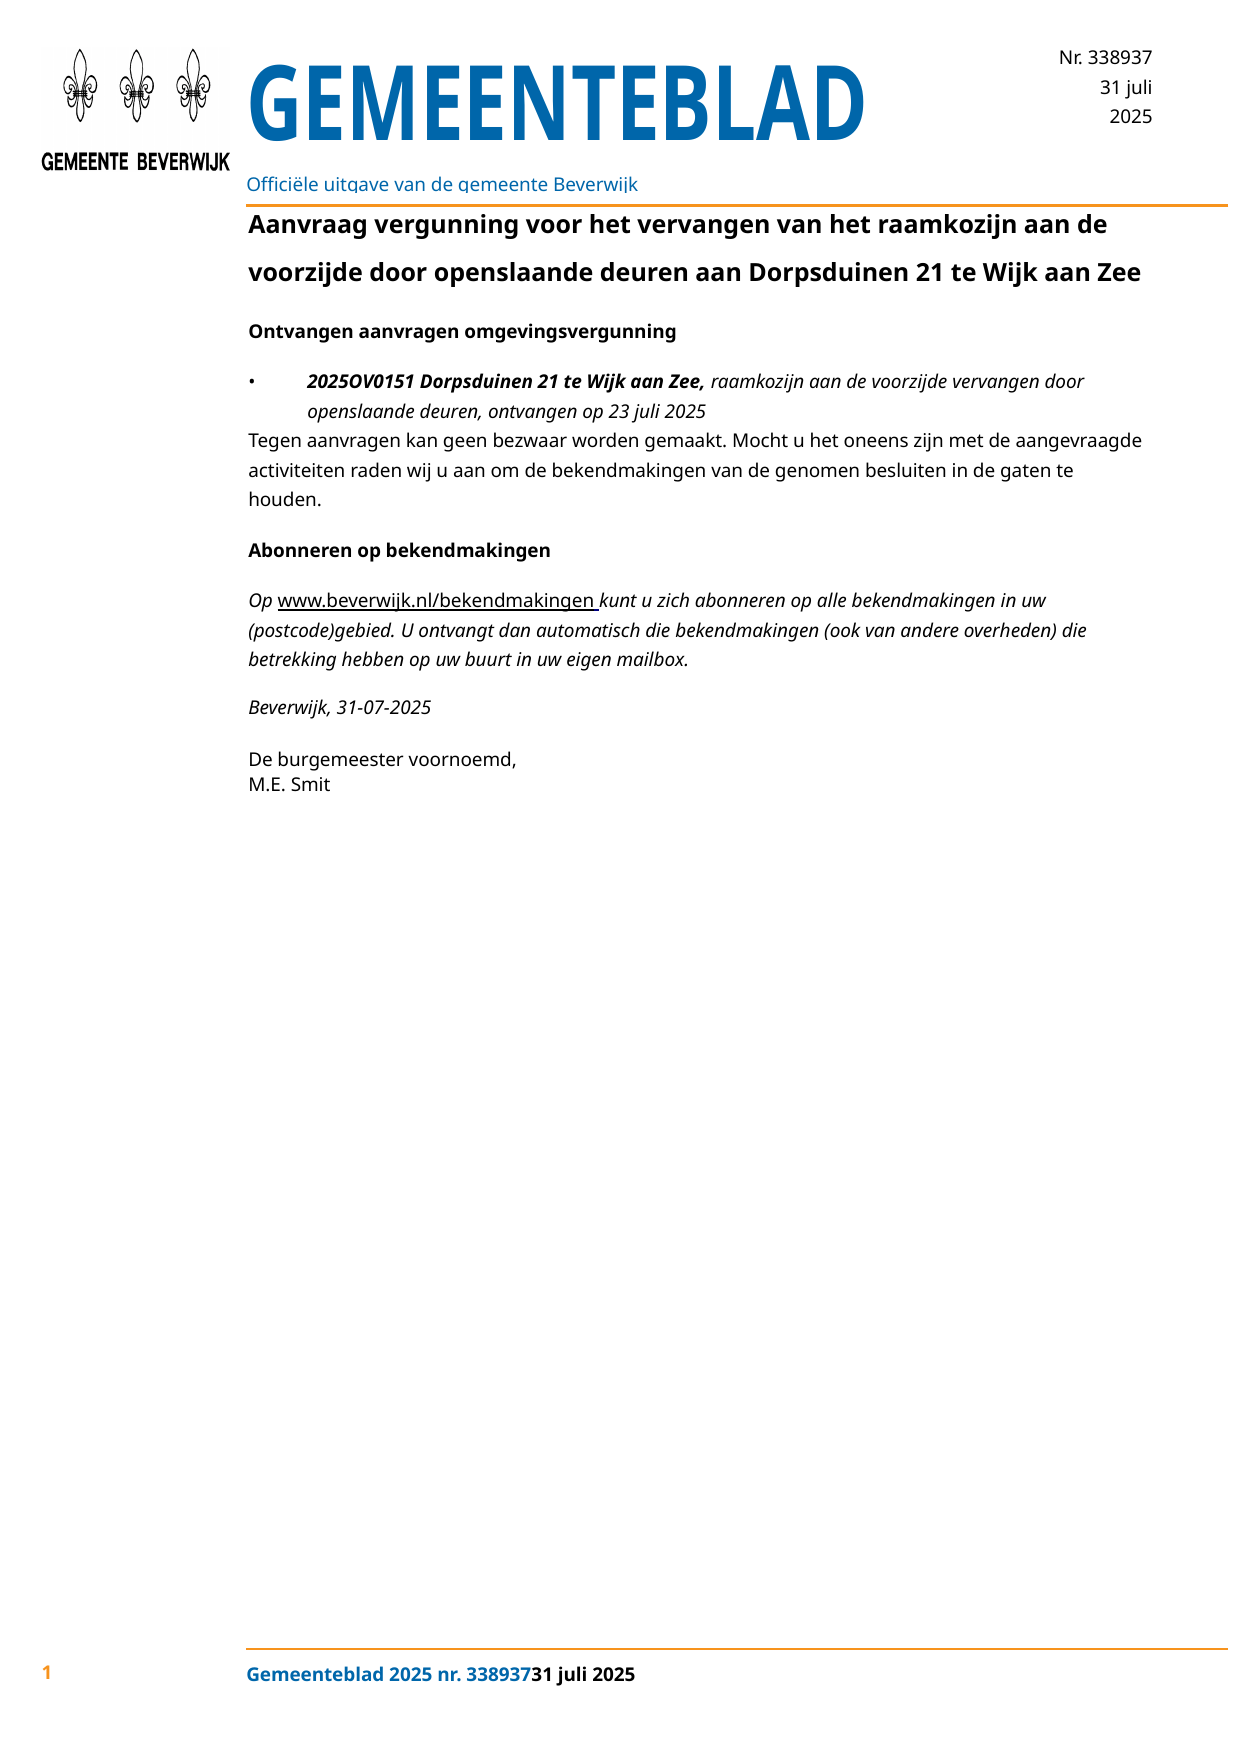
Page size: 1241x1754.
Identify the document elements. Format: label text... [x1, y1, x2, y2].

picture [41, 47, 231, 172]
text De burgemeester voornoemd, [248, 746, 1152, 772]
list 2025OV0151 Dorpsduinen 21 te Wijk aan Zee, raamkozijn aan de voorzijde vervangen door openslaande deuren, ontvangen op 23 juli 2025 [248, 368, 1152, 424]
text Beverwijk, 31-07-2025 [248, 694, 1152, 720]
text Abonneren op bekendmakingen [248, 537, 1152, 563]
text M.E. Smit [248, 772, 1152, 797]
text Ontvangen aanvragen omgevingsvergunning [248, 318, 1152, 344]
text Op www.beverwijk.nl/bekendmakingen kunt u zich abonneren op alle bekendmakingen in uw (postcode)gebied. U ontvangt dan automatisch die bekendmakingen (ook van andere overheden) die betrekking hebben op uw buurt in uw eigen mailbox. [248, 587, 1152, 672]
text Tegen aanvragen kan geen bezwaar worden gemaakt. Mocht u het oneens zijn met de aangevraagde activiteiten raden wij u aan om de bekendmakingen van de genomen besluiten in de gaten te houden. [248, 427, 1152, 512]
text Aanvraag vergunning voor het vervangen van het raamkozijn aan de voorzijde door openslaande deuren aan Dorpsduinen 21 te Wijk aan Zee [248, 207, 1152, 288]
